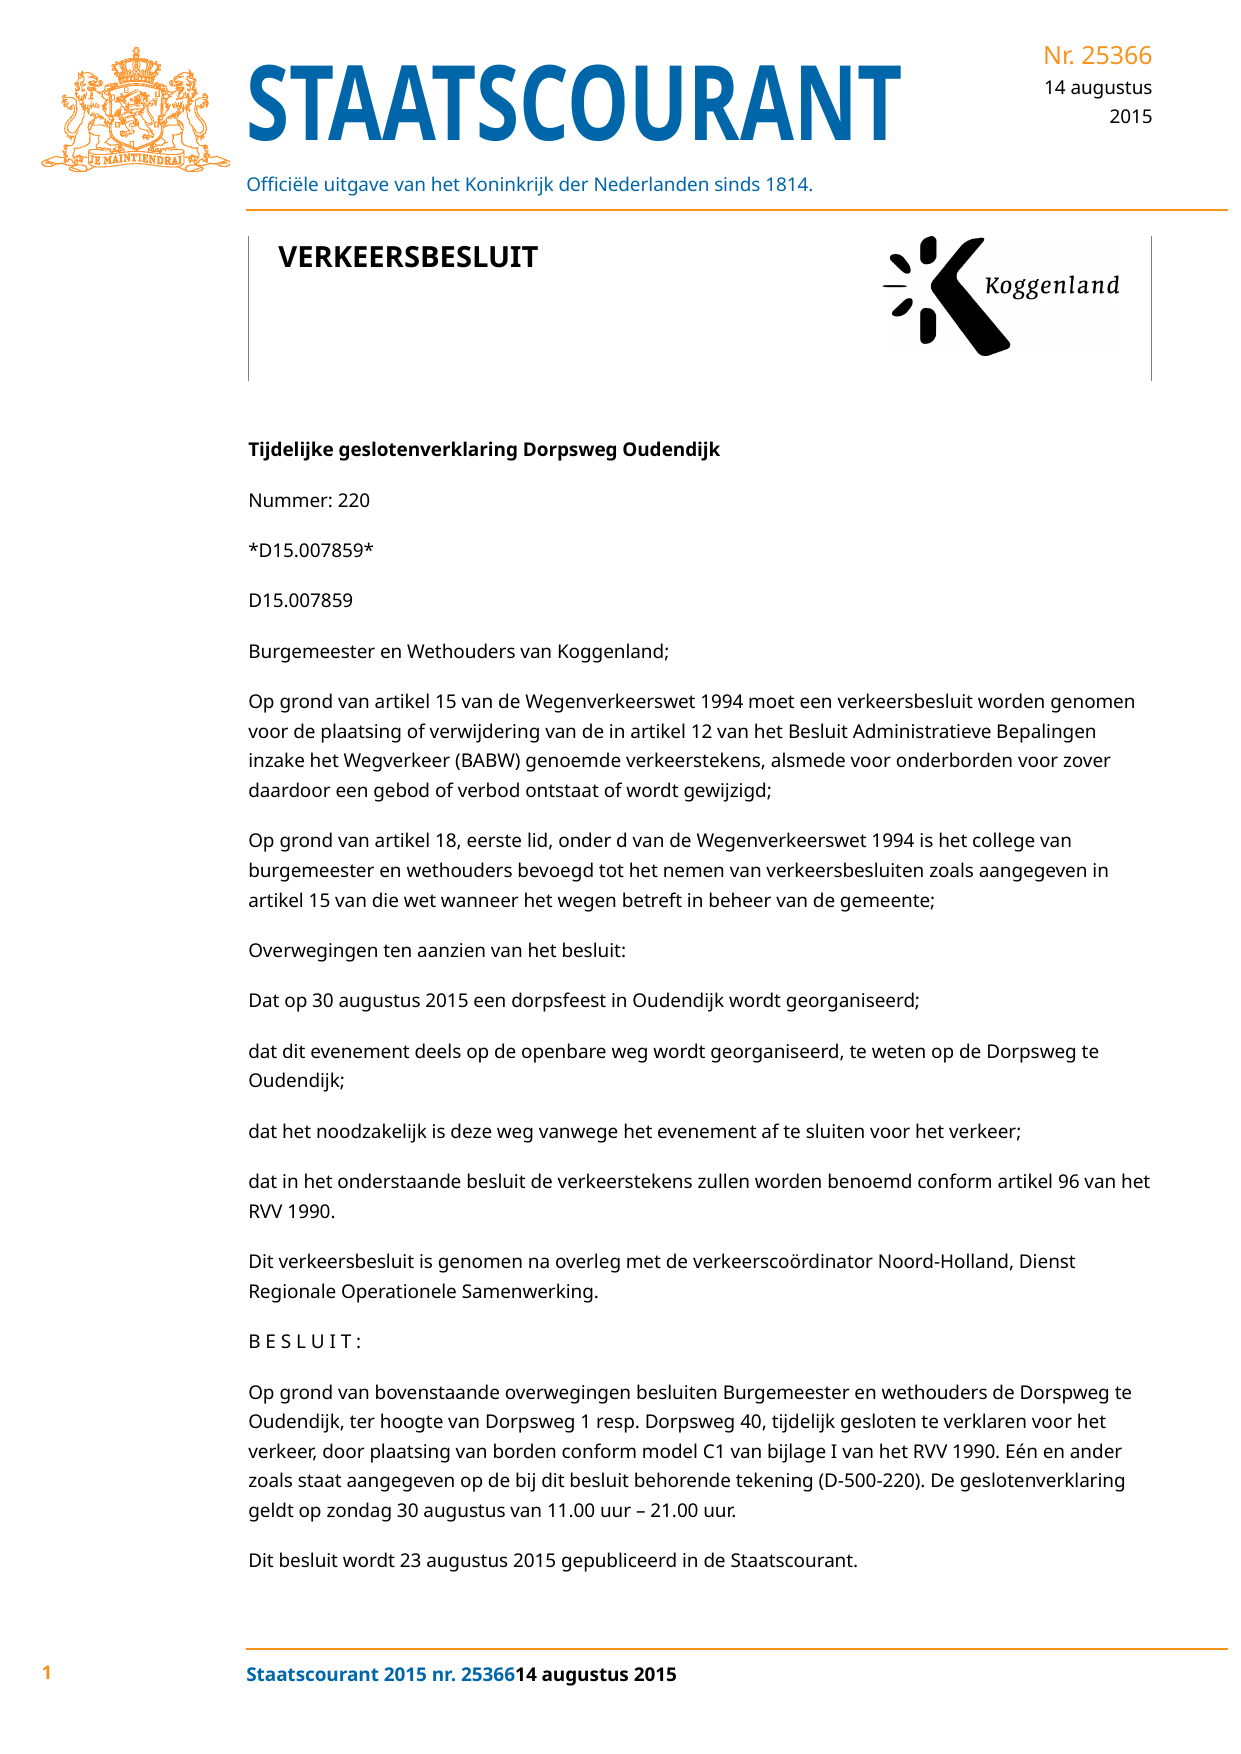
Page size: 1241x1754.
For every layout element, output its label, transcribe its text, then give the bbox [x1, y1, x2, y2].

text Nummer: 220 [248, 487, 1152, 513]
text Dit besluit wordt 23 augustus 2015 gepubliceerd in de Staatscourant. [248, 1548, 1152, 1573]
table_header [850, 236, 1151, 381]
text Op grond van artikel 18, eerste lid, onder d van de Wegenverkeerswet 1994 is het college van burgemeester en wethouders bevoegd tot het nemen van verkeersbesluiten zoals aangegeven in artikel 15 van die wet wanneer het wegen betreft in beheer van de gemeente; [248, 828, 1152, 913]
text Dat op 30 augustus 2015 een dorpsfeest in Oudendijk wordt georganiseerd; [248, 988, 1152, 1013]
text dat het noodzakelijk is deze weg vanwege het evenement af te sluiten voor het verkeer; [248, 1118, 1152, 1144]
text Overwegingen ten aanzien van het besluit: [248, 937, 1152, 963]
text D15.007859 [248, 588, 1152, 613]
text dat dit evenement deels op de openbare weg wordt georganiseerd, te weten op de Dorpsweg te Oudendijk; [248, 1038, 1152, 1093]
text Burgemeester en Wethouders van Koggenland; [248, 638, 1152, 664]
text *D15.007859* [248, 537, 1152, 563]
text Op grond van artikel 15 van de Wegenverkeerswet 1994 moet een verkeersbesluit worden genomen voor de plaatsing of verwijdering van de in artikel 12 van het Besluit Administratieve Bepalingen inzake het Wegverkeer (BABW) genoemde verkeerstekens, alsmede voor onderborden voor zover daardoor een gebod of verbod ontstaat of wordt gewijzigd; [248, 688, 1152, 803]
text dat in het onderstaande besluit de verkeerstekens zullen worden benoemd conform artikel 96 van het RVV 1990. [248, 1168, 1152, 1224]
text Tijdelijke geslotenverklaring Dorpsweg Oudendijk [248, 436, 1152, 462]
text Dit verkeersbesluit is genomen na overleg met de verkeerscoördinator Noord-Holland, Dienst Regionale Operationele Samenwerking. [248, 1248, 1152, 1304]
picture [41, 47, 231, 172]
text Op grond van bovenstaande overwegingen besluiten Burgemeester en wethouders de Dorspweg te Oudendijk, ter hoogte van Dorpsweg 1 resp. Dorpsweg 40, tijdelijk gesloten te verklaren voor het verkeer, door plaatsing van borden conform model C1 van bijlage I van het RVV 1990. Eén en ander zoals staat aangegeven op de bij dit besluit behorende tekening (D-500-220). De geslotenverklaring geldt op zondag 30 augustus van 11.00 uur – 21.00 uur. [248, 1379, 1152, 1523]
table_header VERKEERSBESLUIT [249, 236, 850, 381]
text B E S L U I T : [248, 1328, 1152, 1354]
picture [882, 236, 1119, 356]
